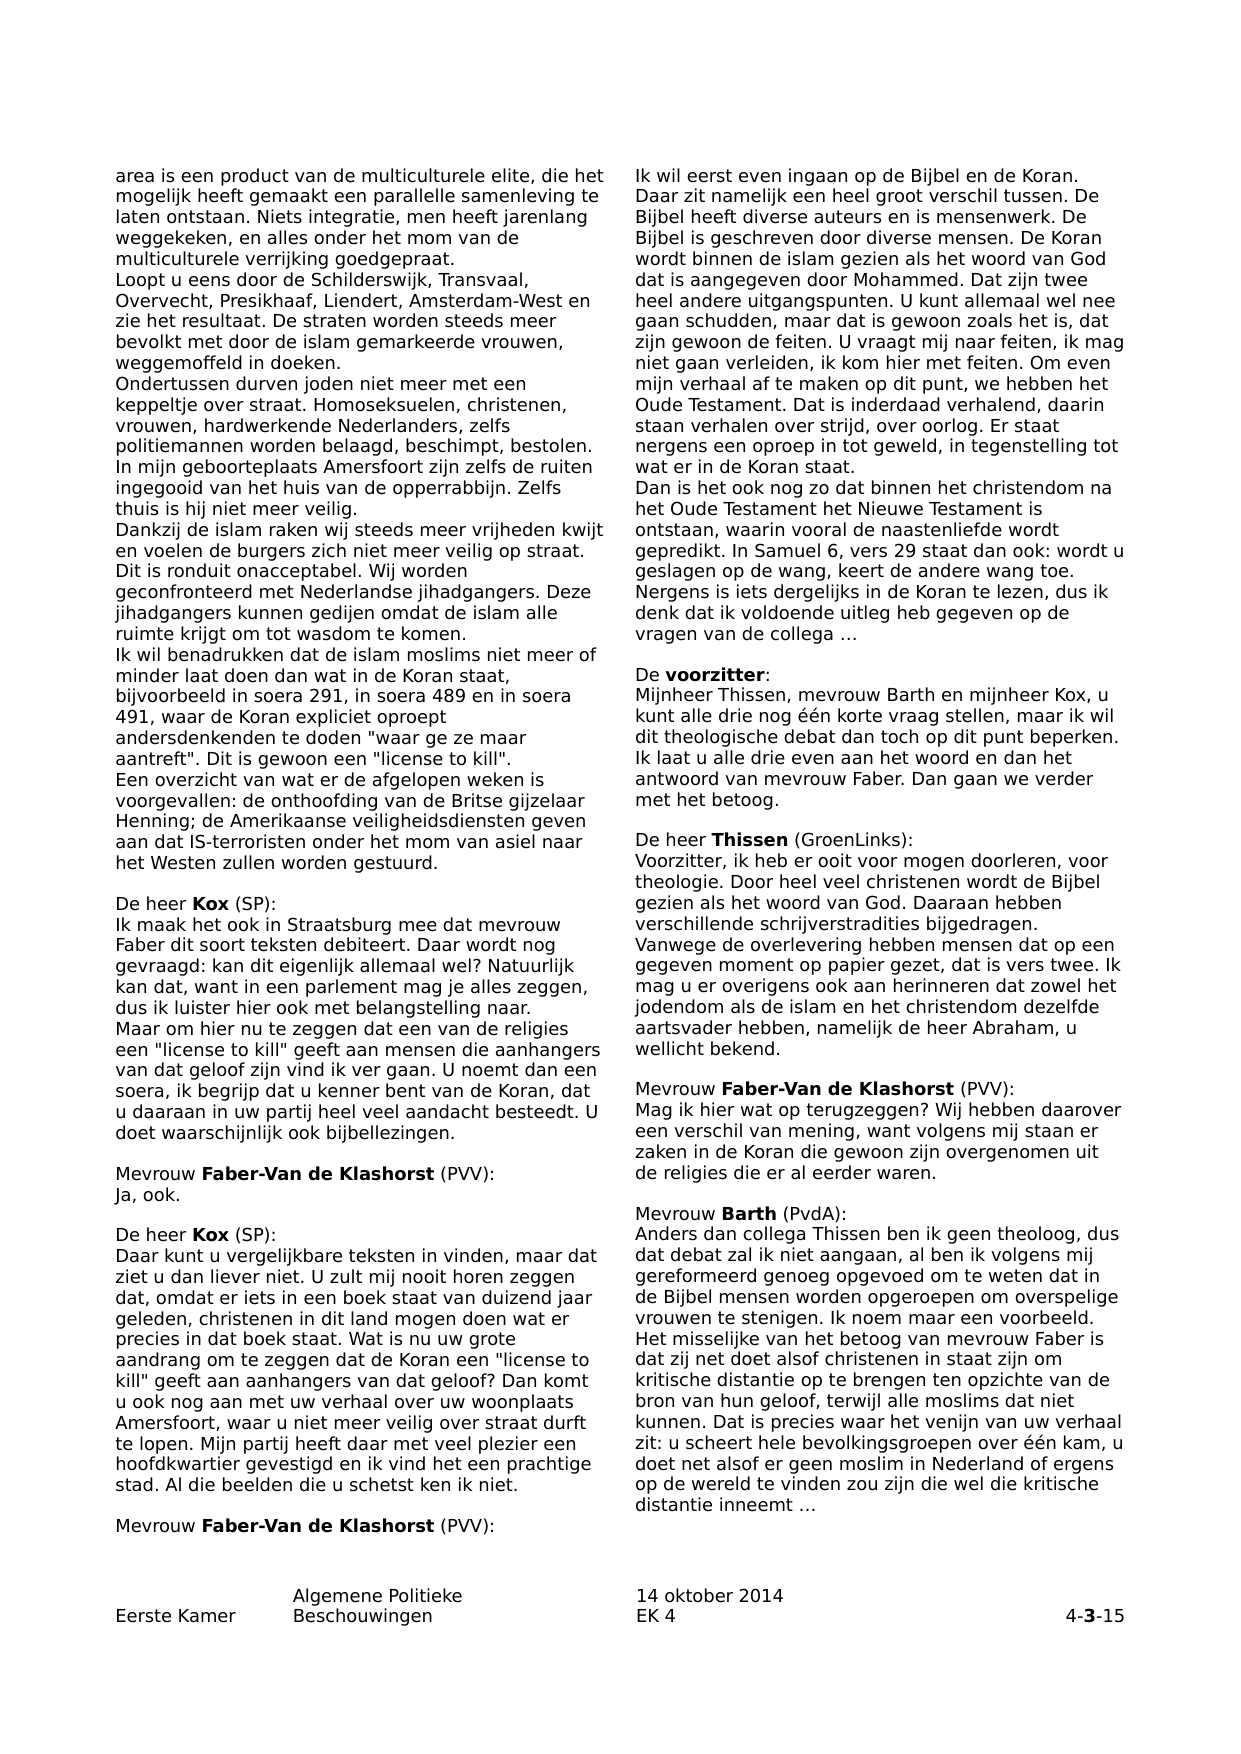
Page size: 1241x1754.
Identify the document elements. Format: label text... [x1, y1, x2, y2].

text Ondertussen durven joden niet meer met een keppeltje over straat. Homoseksuelen, christenen, vrouwen, hardwerkende Nederlanders, zelfs politiemannen worden belaagd, beschimpt, bestolen. In mijn geboorteplaats Amersfoort zijn zelfs de ruiten ingegooid van het huis van de opperrabbijn. Zelfs thuis is hij niet meer veilig. [115, 374, 605, 519]
text Ik wil eerst even ingaan op de Bijbel en de Koran. Daar zit namelijk een heel groot verschil tussen. De Bijbel heeft diverse auteurs en is mensenwerk. De Bijbel is geschreven door diverse mensen. De Koran wordt binnen de islam gezien als het woord van God dat is aangegeven door Mohammed. Dat zijn twee heel andere uitgangspunten. U kunt allemaal wel nee gaan schudden, maar dat is gewoon zoals het is, dat zijn gewoon de feiten. U vraagt mij naar feiten, ik mag niet gaan verleiden, ik kom hier met feiten. Om even mijn verhaal af te maken op dit punt, we hebben het Oude Testament. Dat is inderdaad verhalend, daarin staan verhalen over strijd, over oorlog. Er staat nergens een oproep in tot geweld, in tegenstelling tot wat er in de Koran staat. [635, 165, 1125, 478]
text Mijnheer Thissen, mevrouw Barth en mijnheer Kox, u kunt alle drie nog één korte vraag stellen, maar ik wil dit theologische debat dan toch op dit punt beperken. Ik laat u alle drie even aan het woord en dan het antwoord van mevrouw Faber. Dan gaan we verder met het betoog. [635, 685, 1125, 810]
text De heer Thissen (GroenLinks): [635, 830, 1125, 851]
text Anders dan collega Thissen ben ik geen theoloog, dus dat debat zal ik niet aangaan, al ben ik volgens mij gereformeerd genoeg opgevoed om te weten dat in de Bijbel mensen worden opgeroepen om overspelige vrouwen te stenigen. Ik noem maar een voorbeeld. [635, 1224, 1125, 1328]
text Dan is het ook nog zo dat binnen het christendom na het Oude Testament het Nieuwe Testament is ontstaan, waarin vooral de naastenliefde wordt gepredikt. In Samuel 6, vers 29 staat dan ook: wordt u geslagen op de wang, keert de andere wang toe. Nergens is iets dergelijks in de Koran te lezen, dus ik denk dat ik voldoende uitleg heb gegeven op de vragen van de collega … [635, 478, 1125, 644]
text Mevrouw Barth (PvdA): [635, 1203, 1125, 1224]
text Het misselijke van het betoog van mevrouw Faber is dat zij net doet alsof christenen in staat zijn om kritische distantie op te brengen ten opzichte van de bron van hun geloof, terwijl alle moslims dat niet kunnen. Dat is precies waar het venijn van uw verhaal zit: u scheert hele bevolkingsgroepen over één kam, u doet net alsof er geen moslim in Nederland of ergens op de wereld te vinden zou zijn die wel die kritische distantie inneemt … [635, 1328, 1125, 1516]
text De heer Kox (SP): [115, 894, 605, 914]
text Mag ik hier wat op terugzeggen? Wij hebben daarover een verschil van mening, want volgens mij staan er zaken in de Koran die gewoon zijn overgenomen uit de religies die er al eerder waren. [635, 1100, 1125, 1183]
text Ik maak het ook in Straatsburg mee dat mevrouw Faber dit soort teksten debiteert. Daar wordt nog gevraagd: kan dit eigenlijk allemaal wel? Natuurlijk kan dat, want in een parlement mag je alles zeggen, dus ik luister hier ook met belangstelling naar. [115, 914, 605, 1018]
text Dankzij de islam raken wij steeds meer vrijheden kwijt en voelen de burgers zich niet meer veilig op straat. Dit is ronduit onacceptabel. Wij worden geconfronteerd met Nederlandse jihadgangers. Deze jihadgangers kunnen gedijen omdat de islam alle ruimte krijgt om tot wasdom te komen. [115, 519, 605, 644]
text Mevrouw Faber-Van de Klashorst (PVV): [115, 1163, 605, 1184]
text Ja, ook. [115, 1184, 605, 1205]
text Daar kunt u vergelijkbare teksten in vinden, maar dat ziet u dan liever niet. U zult mij nooit horen zeggen dat, omdat er iets in een boek staat van duizend jaar geleden, christenen in dit land mogen doen wat er precies in dat boek staat. Wat is nu uw grote aandrang om te zeggen dat de Koran een "license to kill" geeft aan aanhangers van dat geloof? Dan komt u ook nog aan met uw verhaal over uw woonplaats Amersfoort, waar u niet meer veilig over straat durft te lopen. Mijn partij heeft daar met veel plezier een hoofdkwartier gevestigd en ik vind het een prachtige stad. Al die beelden die u schetst ken ik niet. [115, 1246, 605, 1496]
text Mevrouw Faber-Van de Klashorst (PVV): [115, 1516, 605, 1537]
text Een overzicht van wat er de afgelopen weken is voorgevallen: de onthoofding van de Britse gijzelaar Henning; de Amerikaanse veiligheidsdiensten geven aan dat IS-terroristen onder het mom van asiel naar het Westen zullen worden gestuurd. [115, 769, 605, 874]
text Maar om hier nu te zeggen dat een van de religies een "license to kill" geeft aan mensen die aanhangers van dat geloof zijn vind ik ver gaan. U noemt dan een soera, ik begrijp dat u kenner bent van de Koran, dat u daaraan in uw partij heel veel aandacht besteedt. U doet waarschijnlijk ook bijbellezingen. [115, 1018, 605, 1143]
text Loopt u eens door de Schilderswijk, Transvaal, Overvecht, Presikhaaf, Liendert, Amsterdam-West en zie het resultaat. De straten worden steeds meer bevolkt met door de islam gemarkeerde vrouwen, weggemoffeld in doeken. [115, 269, 605, 374]
text Voorzitter, ik heb er ooit voor mogen doorleren, voor theologie. Door heel veel christenen wordt de Bijbel gezien als het woord van God. Daaraan hebben verschillende schrijverstradities bijgedragen. Vanwege de overlevering hebben mensen dat op een gegeven moment op papier gezet, dat is vers twee. Ik mag u er overigens ook aan herinneren dat zowel het jodendom als de islam en het christendom dezelfde aartsvader hebben, namelijk de heer Abraham, u wellicht bekend. [635, 851, 1125, 1059]
text De heer Kox (SP): [115, 1225, 605, 1246]
text Ik wil benadrukken dat de islam moslims niet meer of minder laat doen dan wat in de Koran staat, bijvoorbeeld in soera 291, in soera 489 en in soera 491, waar de Koran expliciet oproept andersdenkenden te doden "waar ge ze maar aantreft". Dit is gewoon een "license to kill". [115, 644, 605, 769]
text area is een product van de multiculturele elite, die het mogelijk heeft gemaakt een parallelle samenleving te laten ontstaan. Niets integratie, men heeft jarenlang weggekeken, en alles onder het mom van de multiculturele verrijking goedgepraat. [115, 165, 605, 269]
text Mevrouw Faber-Van de Klashorst (PVV): [635, 1079, 1125, 1100]
text De voorzitter: [635, 664, 1125, 685]
